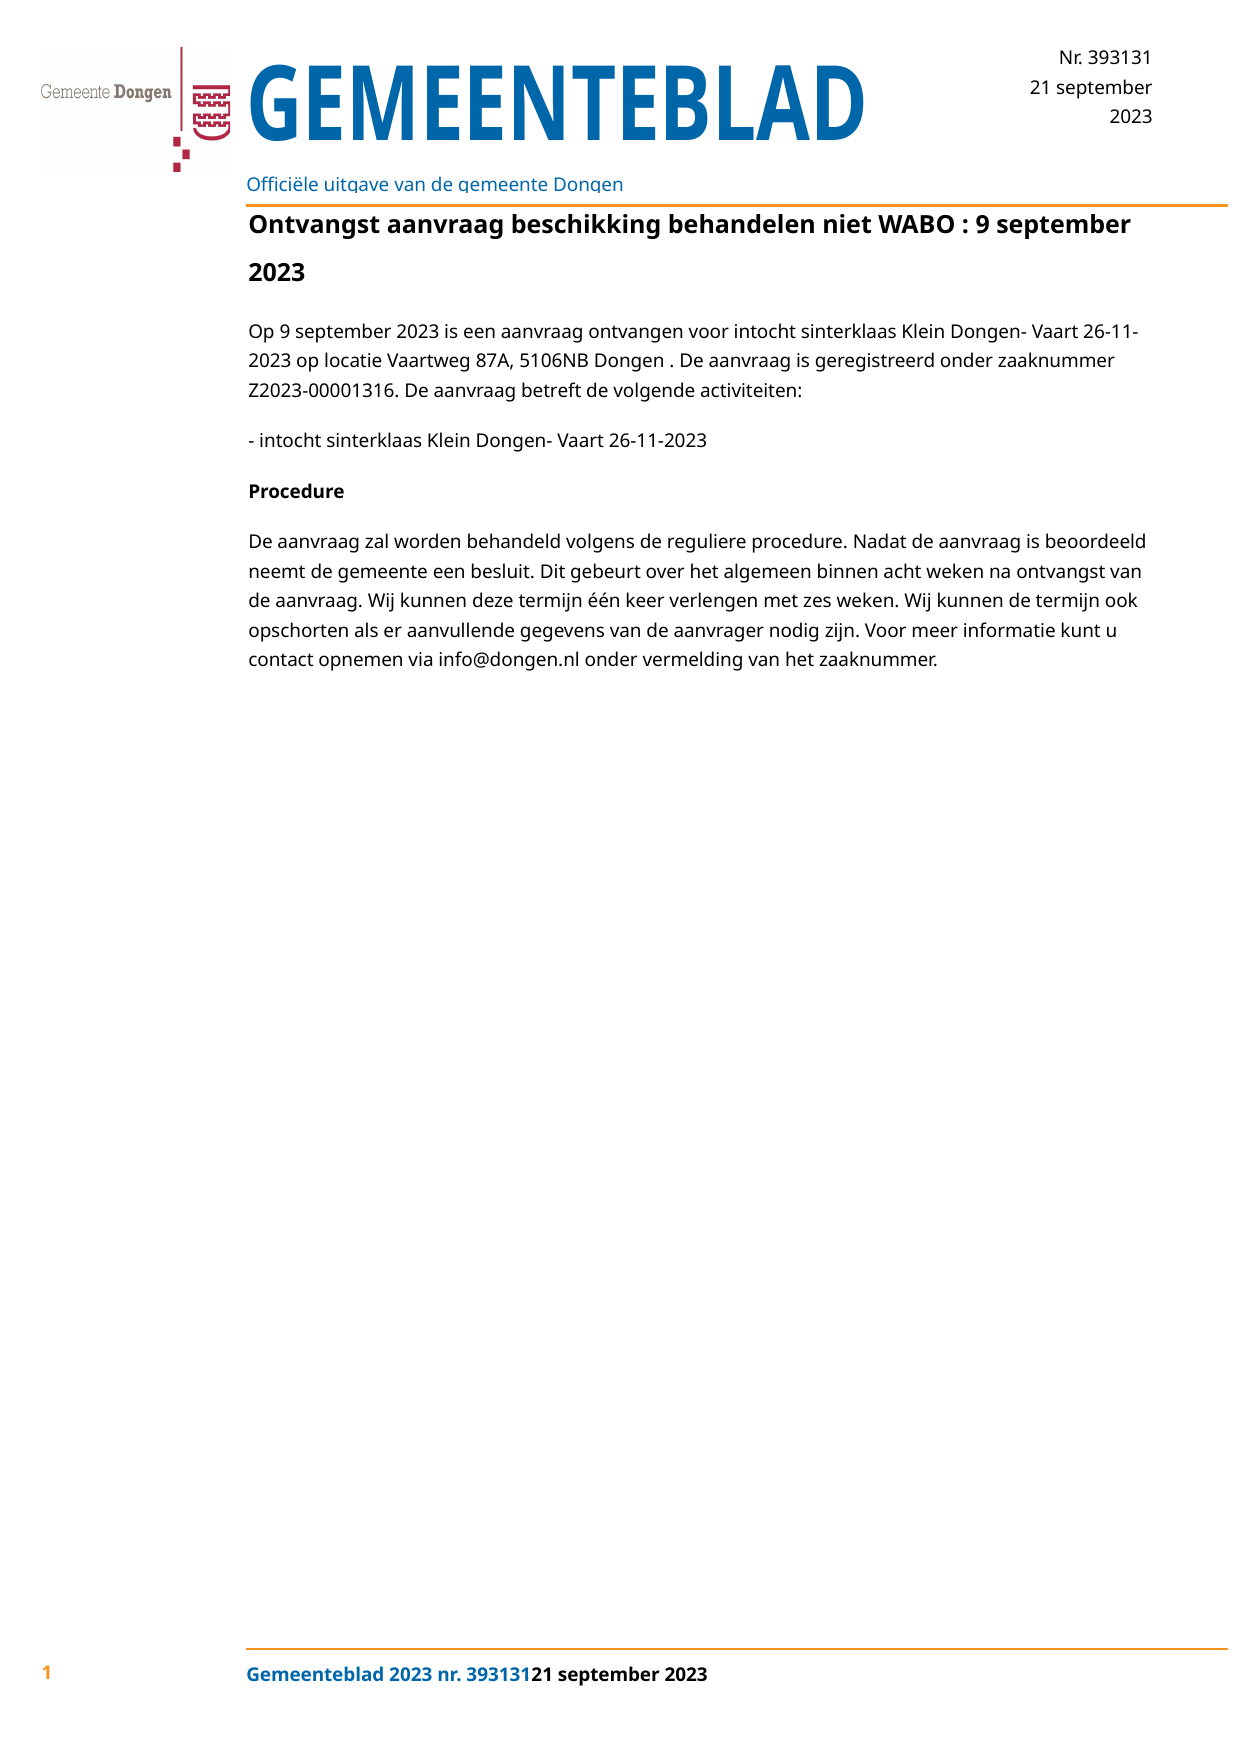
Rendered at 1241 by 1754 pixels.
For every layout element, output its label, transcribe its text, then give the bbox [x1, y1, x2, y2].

text - intocht sinterklaas Klein Dongen- Vaart 26-11-2023 [248, 427, 1152, 453]
text Ontvangst aanvraag beschikking behandelen niet WABO : 9 september 2023 [248, 207, 1152, 288]
text De aanvraag zal worden behandeld volgens de reguliere procedure. Nadat de aanvraag is beoordeeld neemt de gemeente een besluit. Dit gebeurt over het algemeen binnen acht weken na ontvangst van de aanvraag. Wij kunnen deze termijn één keer verlengen met zes weken. Wij kunnen de termijn ook opschorten als er aanvullende gegevens van de aanvrager nodig zijn. Voor meer informatie kunt u contact opnemen via info@dongen.nl onder vermelding van het zaaknummer. [248, 528, 1152, 672]
text Op 9 september 2023 is een aanvraag ontvangen voor intocht sinterklaas Klein Dongen- Vaart 26-11-2023 op locatie Vaartweg 87A, 5106NB Dongen . De aanvraag is geregistreerd onder zaaknummer Z2023-00001316. De aanvraag betreft de volgende activiteiten: [248, 318, 1152, 403]
picture [41, 47, 231, 172]
text Procedure [248, 478, 1152, 504]
